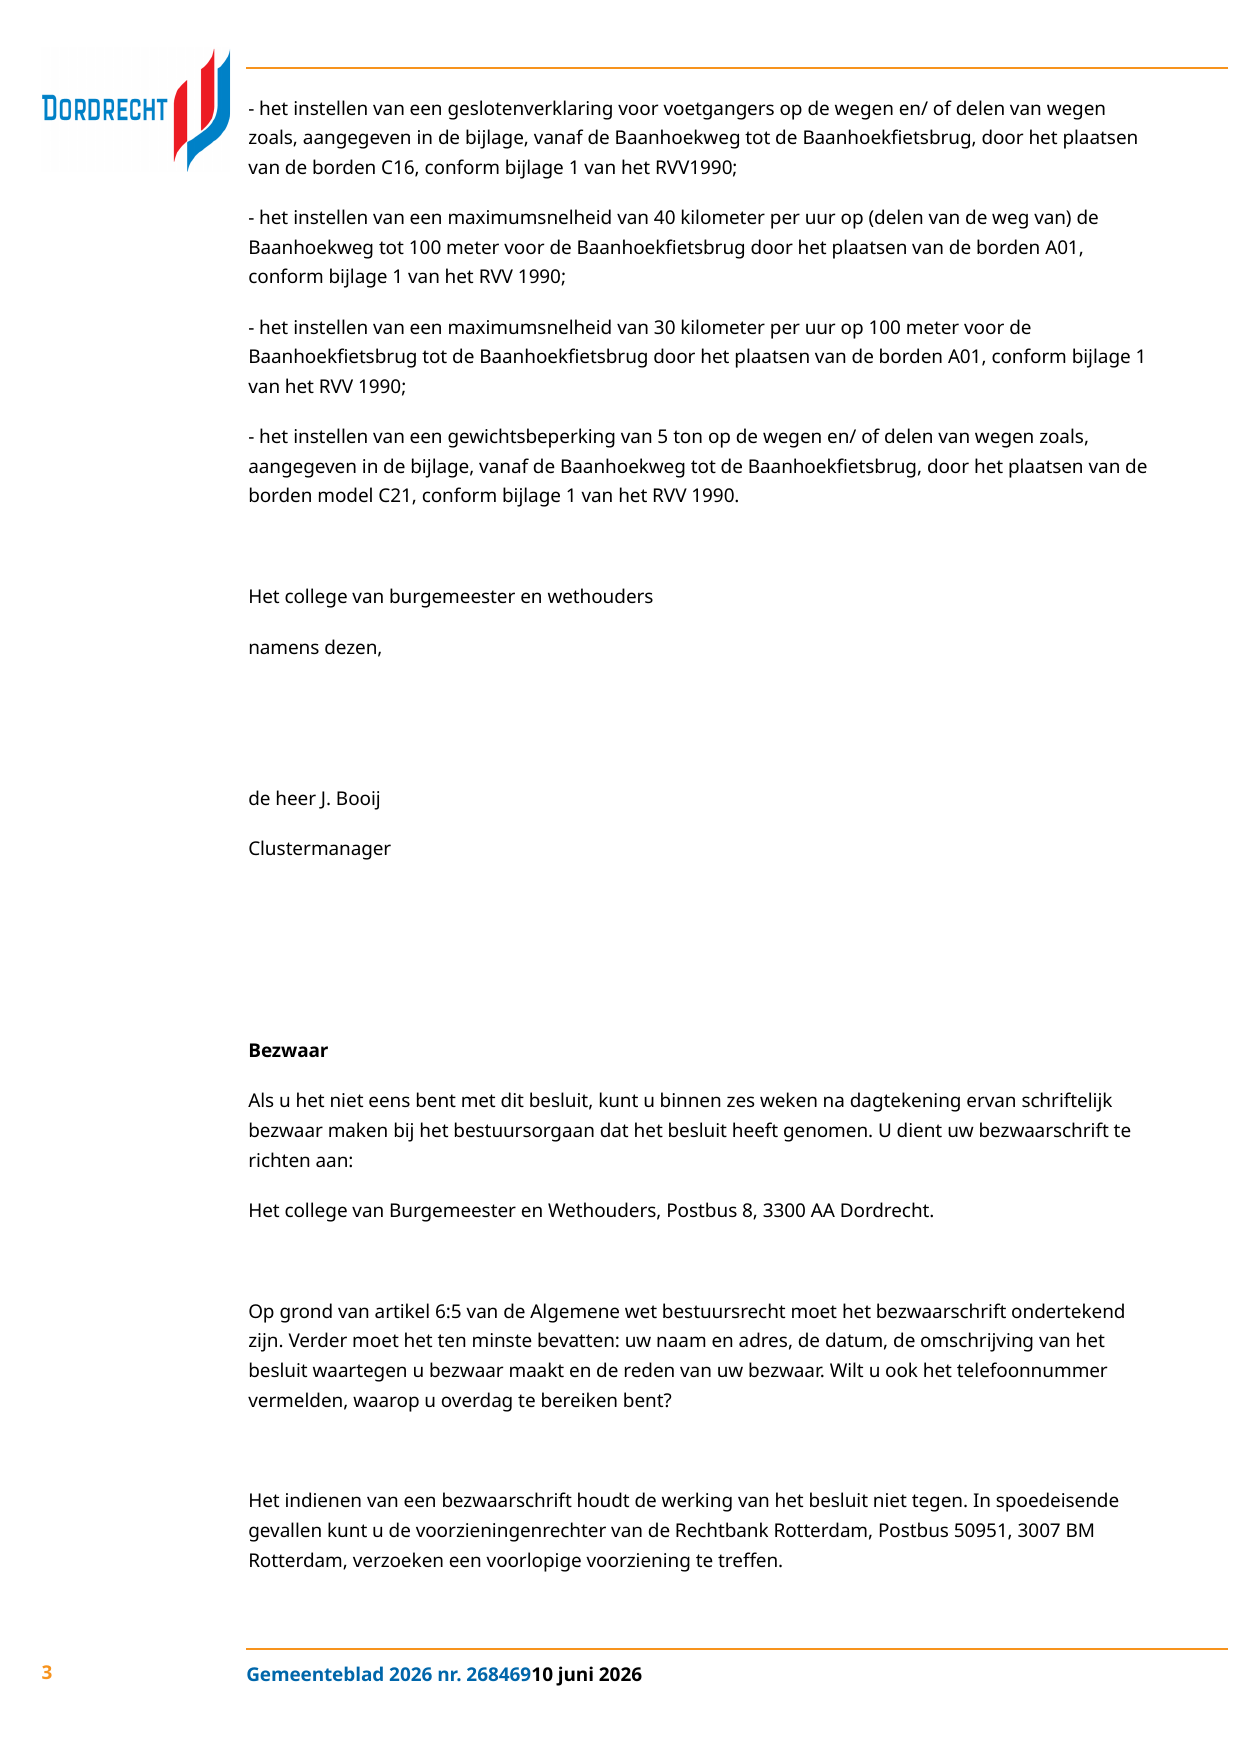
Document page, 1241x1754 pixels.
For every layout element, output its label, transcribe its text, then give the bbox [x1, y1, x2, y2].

text de heer J. Booij [248, 785, 1152, 811]
text Als u het niet eens bent met dit besluit, kunt u binnen zes weken na dagtekening ervan schriftelijk bezwaar maken bij het bestuursorgaan dat het besluit heeft genomen. U dient uw bezwaarschrift te richten aan: [248, 1088, 1152, 1173]
text - het instellen van een maximumsnelheid van 30 kilometer per uur op 100 meter voor de Baanhoekfietsbrug tot de Baanhoekfietsbrug door het plaatsen van de borden A01, conform bijlage 1 van het RVV 1990; [248, 314, 1152, 399]
text - het instellen van een gewichtsbeperking van 5 ton op de wegen en/ of delen van wegen zoals, aangegeven in de bijlage, vanaf de Baanhoekweg tot de Baanhoekfietsbrug, door het plaatsen van de borden model C21, conform bijlage 1 van het RVV 1990. [248, 423, 1152, 508]
text Clustermanager [248, 836, 1152, 861]
picture [41, 47, 231, 172]
text - het instellen van een geslotenverklaring voor voetgangers op de wegen en/ of delen van wegen zoals, aangegeven in de bijlage, vanaf de Baanhoekweg tot de Baanhoekfietsbrug, door het plaatsen van de borden C16, conform bijlage 1 van het RVV1990; [248, 95, 1152, 180]
text Bezwaar [248, 1037, 1152, 1063]
text namens dezen, [248, 634, 1152, 660]
text - het instellen van een maximumsnelheid van 40 kilometer per uur op (delen van de weg van) de Baanhoekweg tot 100 meter voor de Baanhoekfietsbrug door het plaatsen van de borden A01, conform bijlage 1 van het RVV 1990; [248, 204, 1152, 289]
text Op grond van artikel 6:5 van de Algemene wet bestuursrecht moet het bezwaarschrift ondertekend zijn. Verder moet het ten minste bevatten: uw naam en adres, de datum, de omschrijving van het besluit waartegen u bezwaar maakt en de reden van uw bezwaar. Wilt u ook het telefoonnummer vermelden, waarop u overdag te bereiken bent? [248, 1298, 1152, 1413]
text Het college van Burgemeester en Wethouders, Postbus 8, 3300 AA Dordrecht. [248, 1197, 1152, 1223]
text Het college van burgemeester en wethouders [248, 583, 1152, 609]
text Het indienen van een bezwaarschrift houdt de werking van het besluit niet tegen. In spoedeisende gevallen kunt u de voorzieningenrechter van de Rechtbank Rotterdam, Postbus 50951, 3007 BM Rotterdam, verzoeken een voorlopige voorziening te treffen. [248, 1488, 1152, 1573]
